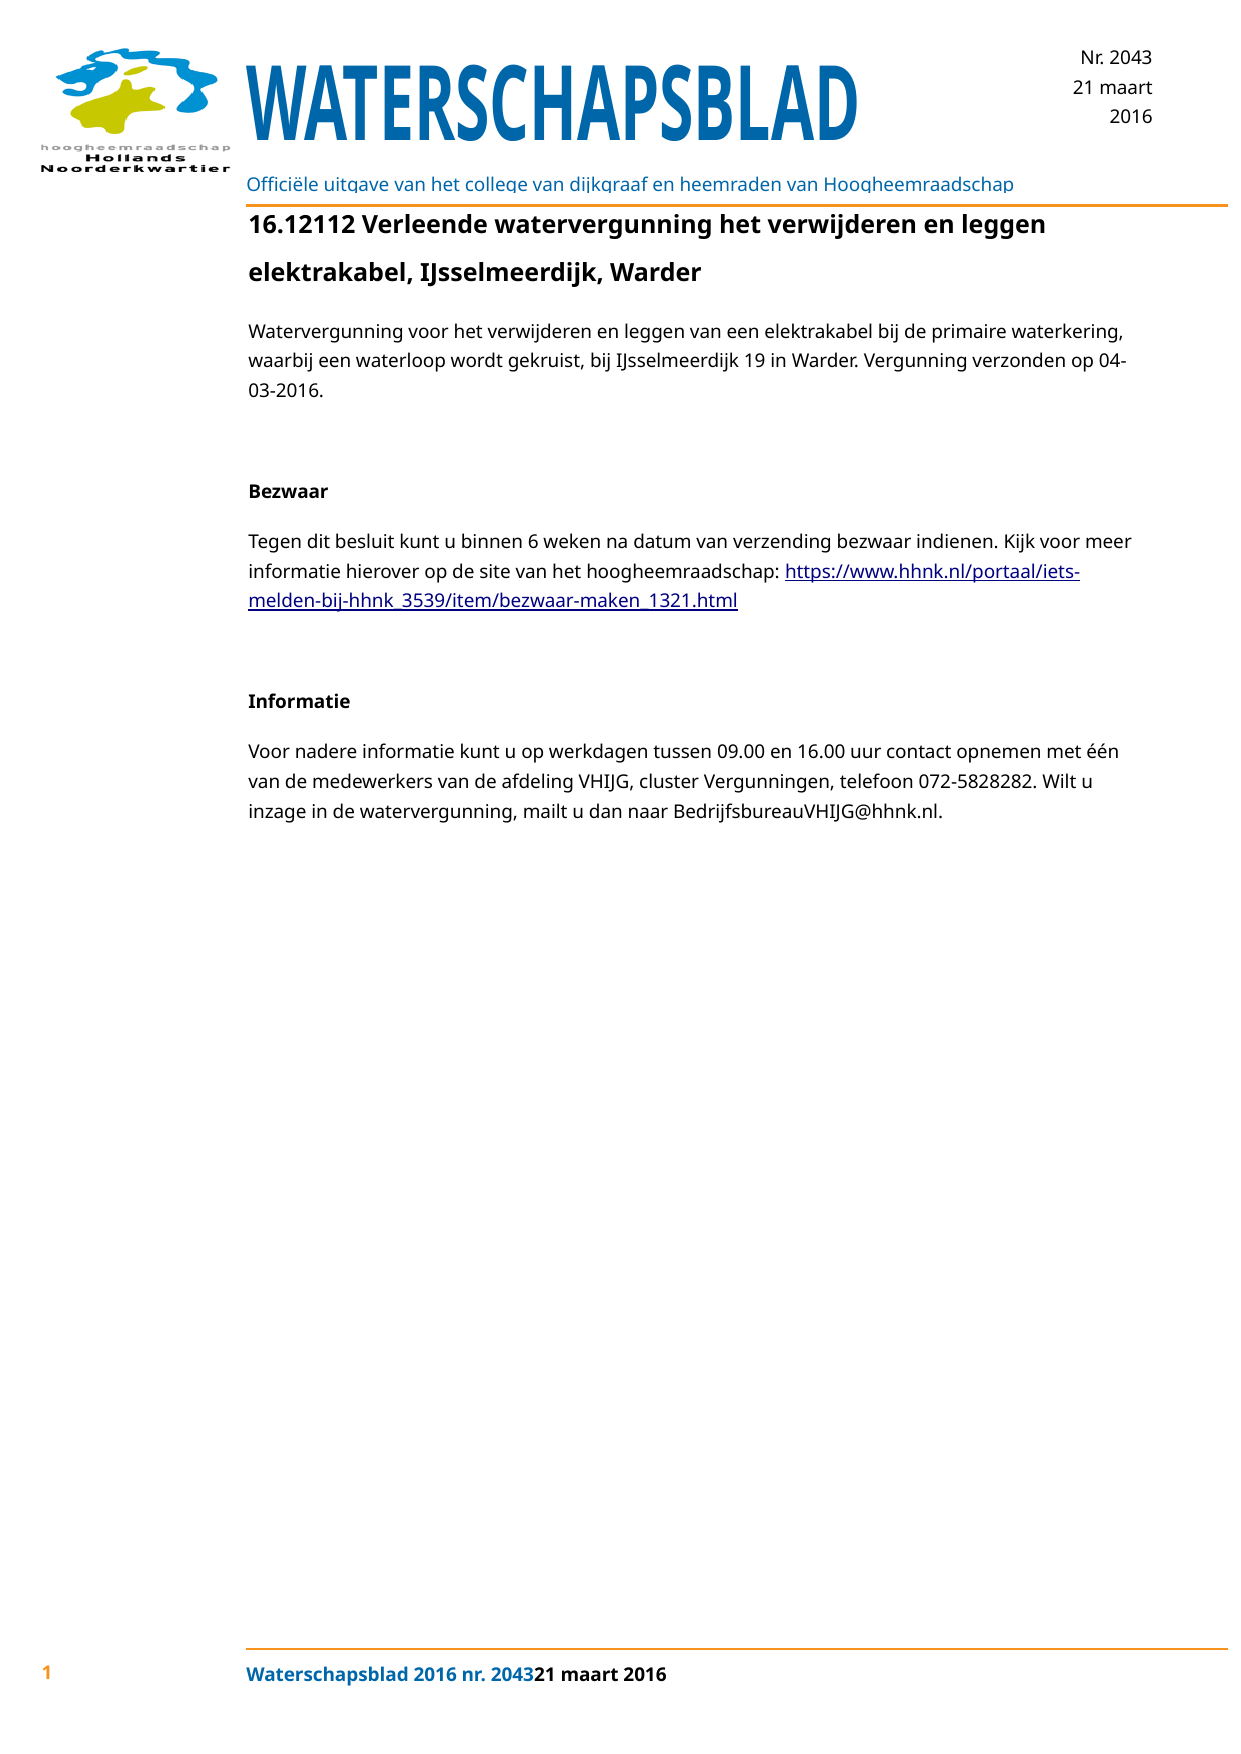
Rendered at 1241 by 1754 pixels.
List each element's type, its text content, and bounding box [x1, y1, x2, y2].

text 16.12112 Verleende watervergunning het verwijderen en leggen elektrakabel, IJsselmeerdijk, Warder [248, 207, 1152, 288]
text Informatie [248, 688, 1152, 714]
text Voor nadere informatie kunt u op werkdagen tussen 09.00 en 16.00 uur contact opnemen met één van de medewerkers van de afdeling VHIJG, cluster Vergunningen, telefoon 072-5828282. Wilt u inzage in de watervergunning, mailt u dan naar BedrijfsbureauVHIJG@hhnk.nl. [248, 739, 1152, 824]
text Watervergunning voor het verwijderen en leggen van een elektrakabel bij de primaire waterkering, waarbij een waterloop wordt gekruist, bij IJsselmeerdijk 19 in Warder. Vergunning verzonden op 04-03-2016. [248, 318, 1152, 403]
text Bezwaar [248, 478, 1152, 504]
picture [41, 47, 231, 172]
text Tegen dit besluit kunt u binnen 6 weken na datum van verzending bezwaar indienen. Kijk voor meer informatie hierover op de site van het hoogheemraadschap: https://www.hhnk.nl/portaal/iets-melden-bij-hhnk_3539/item/bezwaar-maken_1321.html [248, 528, 1152, 613]
